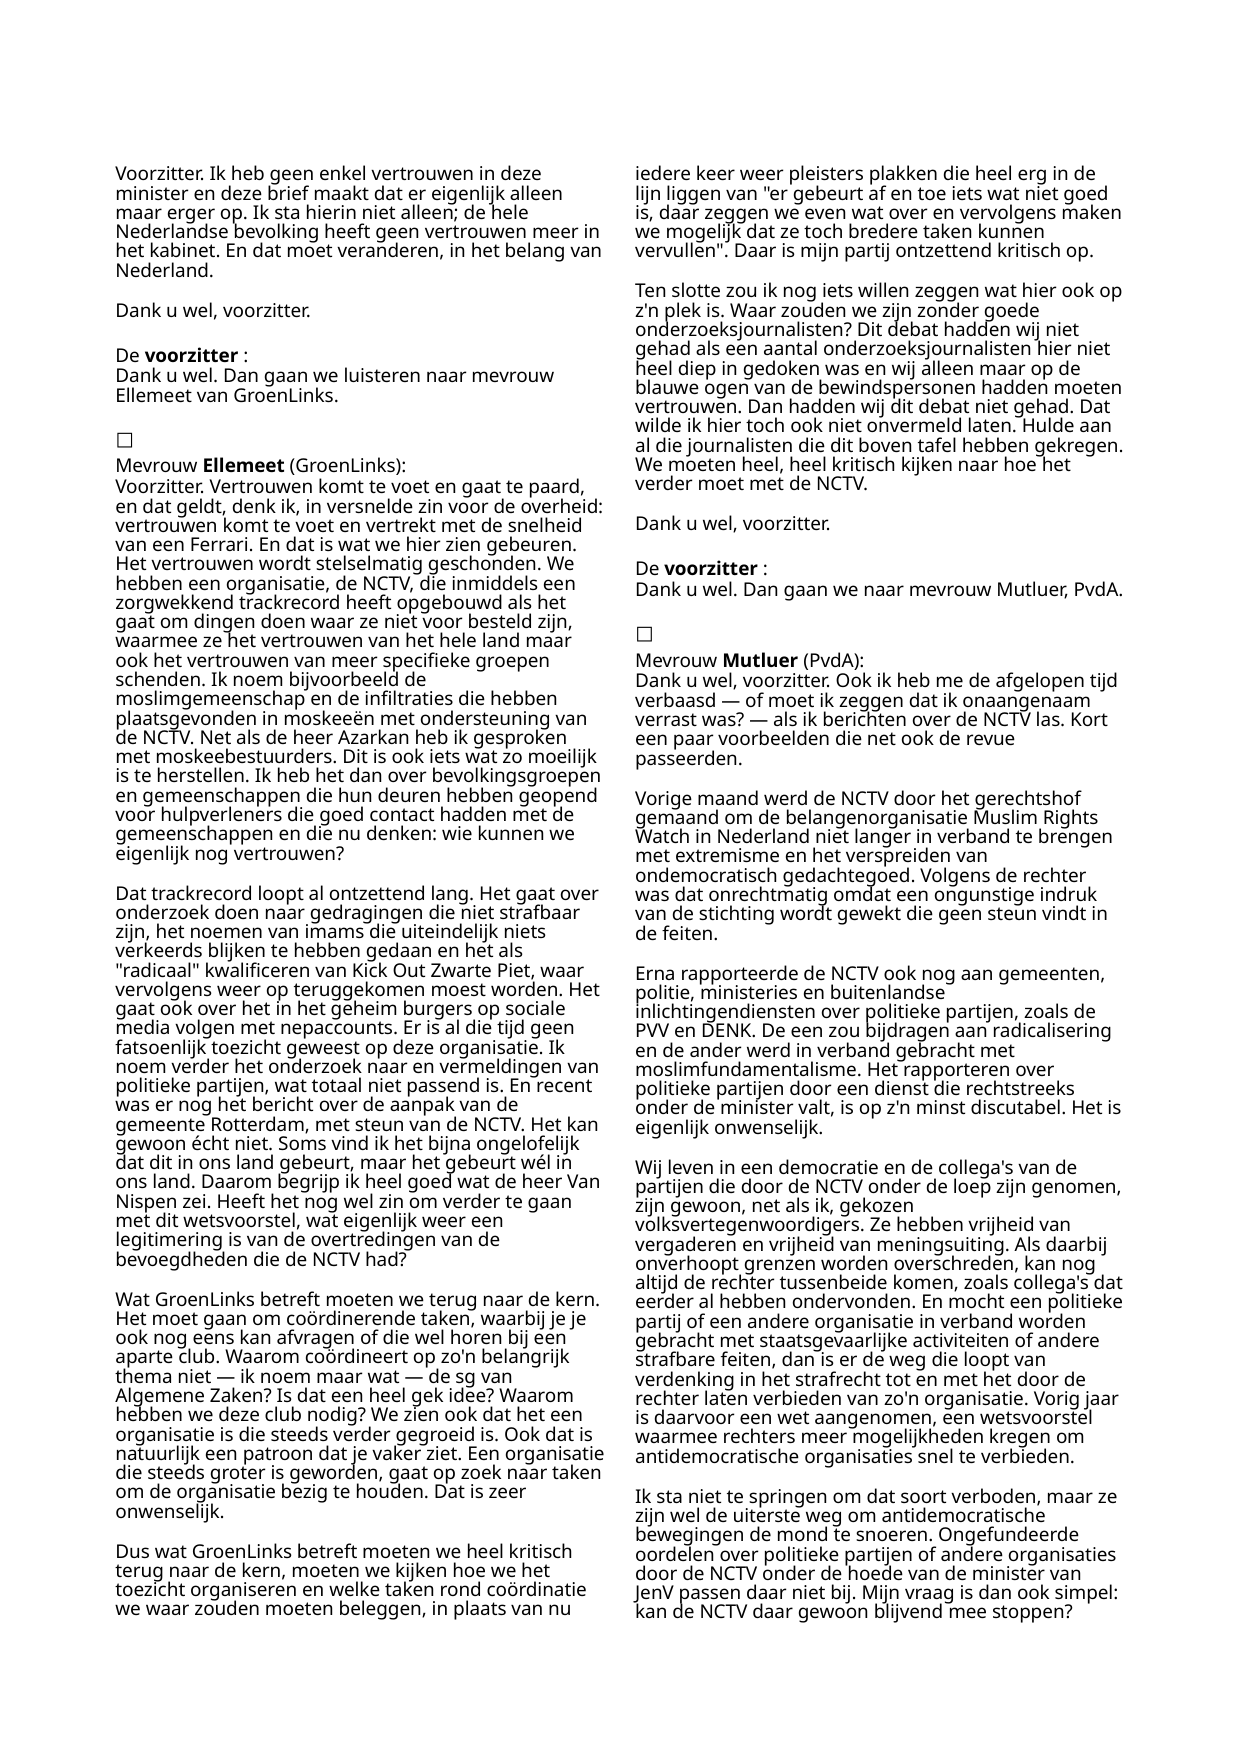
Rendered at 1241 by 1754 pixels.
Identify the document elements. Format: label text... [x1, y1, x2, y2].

text Dus wat GroenLinks betreft moeten we heel kritisch terug naar de kern, moeten we kijken hoe we het toezicht organiseren en welke taken rond coördinatie we waar zouden moeten beleggen, in plaats van nu [115, 1543, 605, 1620]
text Dat trackrecord loopt al ontzettend lang. Het gaat over onderzoek doen naar gedragingen die niet strafbaar zijn, het noemen van imams die uiteindelijk niets verkeerds blijken te hebben gedaan en het als "radicaal" kwalificeren van Kick Out Zwarte Piet, waar vervolgens weer op teruggekomen moest worden. Het gaat ook over het in het geheim burgers op sociale media volgen met nepaccounts. Er is al die tijd geen fatsoenlijk toezicht geweest op deze organisatie. Ik noem verder het onderzoek naar en vermeldingen van politieke partijen, wat totaal niet passend is. En recent was er nog het bericht over de aanpak van de gemeente Rotterdam, met steun van de NCTV. Het kan gewoon écht niet. Soms vind ik het bijna ongelofelijk dat dit in ons land gebeurt, maar het gebeurt wél in ons land. Daarom begrijp ik heel goed wat de heer Van Nispen zei. Heeft het nog wel zin om verder te gaan met dit wetsvoorstel, wat eigenlijk weer een legitimering is van de overtredingen van de bevoegdheden die de NCTV had? [115, 884, 605, 1270]
text De voorzitter : [635, 555, 1125, 581]
text Wij leven in een democratie en de collega's van de partijen die door de NCTV onder de loep zijn genomen, zijn gewoon, net als ik, gekozen volksvertegenwoordigers. Ze hebben vrijheid van vergaderen en vrijheid van meningsuiting. Als daarbij onverhoopt grenzen worden overschreden, kan nog altijd de rechter tussenbeide komen, zoals collega's dat eerder al hebben ondervonden. En mocht een politieke partij of een andere organisatie in verband worden gebracht met staatsgevaarlijke activiteiten of andere strafbare feiten, dan is er de weg die loopt van verdenking in het strafrecht tot en met het door de rechter laten verbieden van zo'n organisatie. Vorig jaar is daarvoor een wet aangenomen, een wetsvoorstel waarmee rechters meer mogelijkheden kregen om antidemocratische organisaties snel te verbieden. [635, 1159, 1125, 1467]
text Ten slotte zou ik nog iets willen zeggen wat hier ook op z'n plek is. Waar zouden we zijn zonder goede onderzoeksjournalisten? Dit debat hadden wij niet gehad als een aantal onderzoeksjournalisten hier niet heel diep in gedoken was en wij alleen maar op de blauwe ogen van de bewindspersonen hadden moeten vertrouwen. Dan hadden wij dit debat niet gehad. Dat wilde ik hier toch ook niet onvermeld laten. Hulde aan al die journalisten die dit boven tafel hebben gekregen. We moeten heel, heel kritisch kijken naar hoe het verder moet met de NCTV. [635, 282, 1125, 494]
text Ik sta niet te springen om dat soort verboden, maar ze zijn wel de uiterste weg om antidemocratische bewegingen de mond te snoeren. Ongefundeerde oordelen over politieke partijen of andere organisaties door de NCTV onder de hoede van de minister van JenV passen daar niet bij. Mijn vraag is dan ook simpel: kan de NCTV daar gewoon blijvend mee stoppen? [635, 1488, 1125, 1623]
text Mevrouw Ellemeet (GroenLinks): [115, 453, 605, 478]
text Dank u wel, voorzitter. Ook ik heb me de afgelopen tijd verbaasd — of moet ik zeggen dat ik onaangenaam verrast was? — als ik berichten over de NCTV las. Kort een paar voorbeelden die net ook de revue passeerden. [635, 672, 1125, 769]
text De voorzitter : [115, 342, 605, 367]
text Dank u wel. Dan gaan we luisteren naar mevrouw Ellemeet van GroenLinks. [115, 367, 605, 406]
text Vorige maand werd de NCTV door het gerechtshof gemaand om de belangenorganisatie Muslim Rights Watch in Nederland niet langer in verband te brengen met extremisme en het verspreiden van ondemocratisch gedachtegoed. Volgens de rechter was dat onrechtmatig omdat een ongunstige indruk van de stichting wordt gewekt die geen steun vindt in de feiten. [635, 789, 1125, 944]
text Dank u wel, voorzitter. [635, 515, 1125, 534]
text Wat GroenLinks betreft moeten we terug naar de kern. Het moet gaan om coördinerende taken, waarbij je je ook nog eens kan afvragen of die wel horen bij een aparte club. Waarom coördineert op zo'n belangrijk thema niet — ik noem maar wat — de sg van Algemene Zaken? Is dat een heel gek idee? Waarom hebben we deze club nodig? We zien ook dat het een organisatie is die steeds verder gegroeid is. Ook dat is natuurlijk een patroon dat je vaker ziet. Een organisatie die steeds groter is geworden, gaat op zoek naar taken om de organisatie bezig te houden. Dat is zeer onwenselijk. [115, 1291, 605, 1522]
text Voorzitter. Ik heb geen enkel vertrouwen in deze minister en deze brief maakt dat er eigenlijk alleen maar erger op. Ik sta hierin niet alleen; de hele Nederlandse bevolking heeft geen vertrouwen meer in het kabinet. En dat moet veranderen, in het belang van Nederland. [115, 165, 605, 281]
text iedere keer weer pleisters plakken die heel erg in de lijn liggen van "er gebeurt af en toe iets wat niet goed is, daar zeggen we even wat over en vervolgens maken we mogelijk dat ze toch bredere taken kunnen vervullen". Daar is mijn partij ontzettend kritisch op. [635, 165, 1125, 262]
text Voorzitter. Vertrouwen komt te voet en gaat te paard, en dat geldt, denk ik, in versnelde zin voor de overheid: vertrouwen komt te voet en vertrekt met de snelheid van een Ferrari. En dat is wat we hier zien gebeuren. Het vertrouwen wordt stelselmatig geschonden. We hebben een organisatie, de NCTV, die inmiddels een zorgwekkend trackrecord heeft opgebouwd als het gaat om dingen doen waar ze niet voor besteld zijn, waarmee ze het vertrouwen van het hele land maar ook het vertrouwen van meer specifieke groepen schenden. Ik noem bijvoorbeeld de moslimgemeenschap en de infiltraties die hebben plaatsgevonden in moskeeën met ondersteuning van de NCTV. Net als de heer Azarkan heb ik gesproken met moskeebestuurders. Dit is ook iets wat zo moeilijk is te herstellen. Ik heb het dan over bevolkingsgroepen en gemeenschappen die hun deuren hebben geopend voor hulpverleners die goed contact hadden met de gemeenschappen en die nu denken: wie kunnen we eigenlijk nog vertrouwen? [115, 478, 605, 864]
text ⬜ [115, 427, 605, 453]
text Mevrouw Mutluer (PvdA): [635, 647, 1125, 672]
text Erna rapporteerde de NCTV ook nog aan gemeenten, politie, ministeries en buitenlandse inlichtingendiensten over politieke partijen, zoals de PVV en DENK. De een zou bijdragen aan radicalisering en de ander werd in verband gebracht met moslimfundamentalisme. Het rapporteren over politieke partijen door een dienst die rechtstreeks onder de minister valt, is op z'n minst discutabel. Het is eigenlijk onwenselijk. [635, 964, 1125, 1138]
text Dank u wel. Dan gaan we naar mevrouw Mutluer, PvdA. [635, 581, 1125, 600]
text ⬜ [635, 621, 1125, 647]
text Dank u wel, voorzitter. [115, 302, 605, 321]
